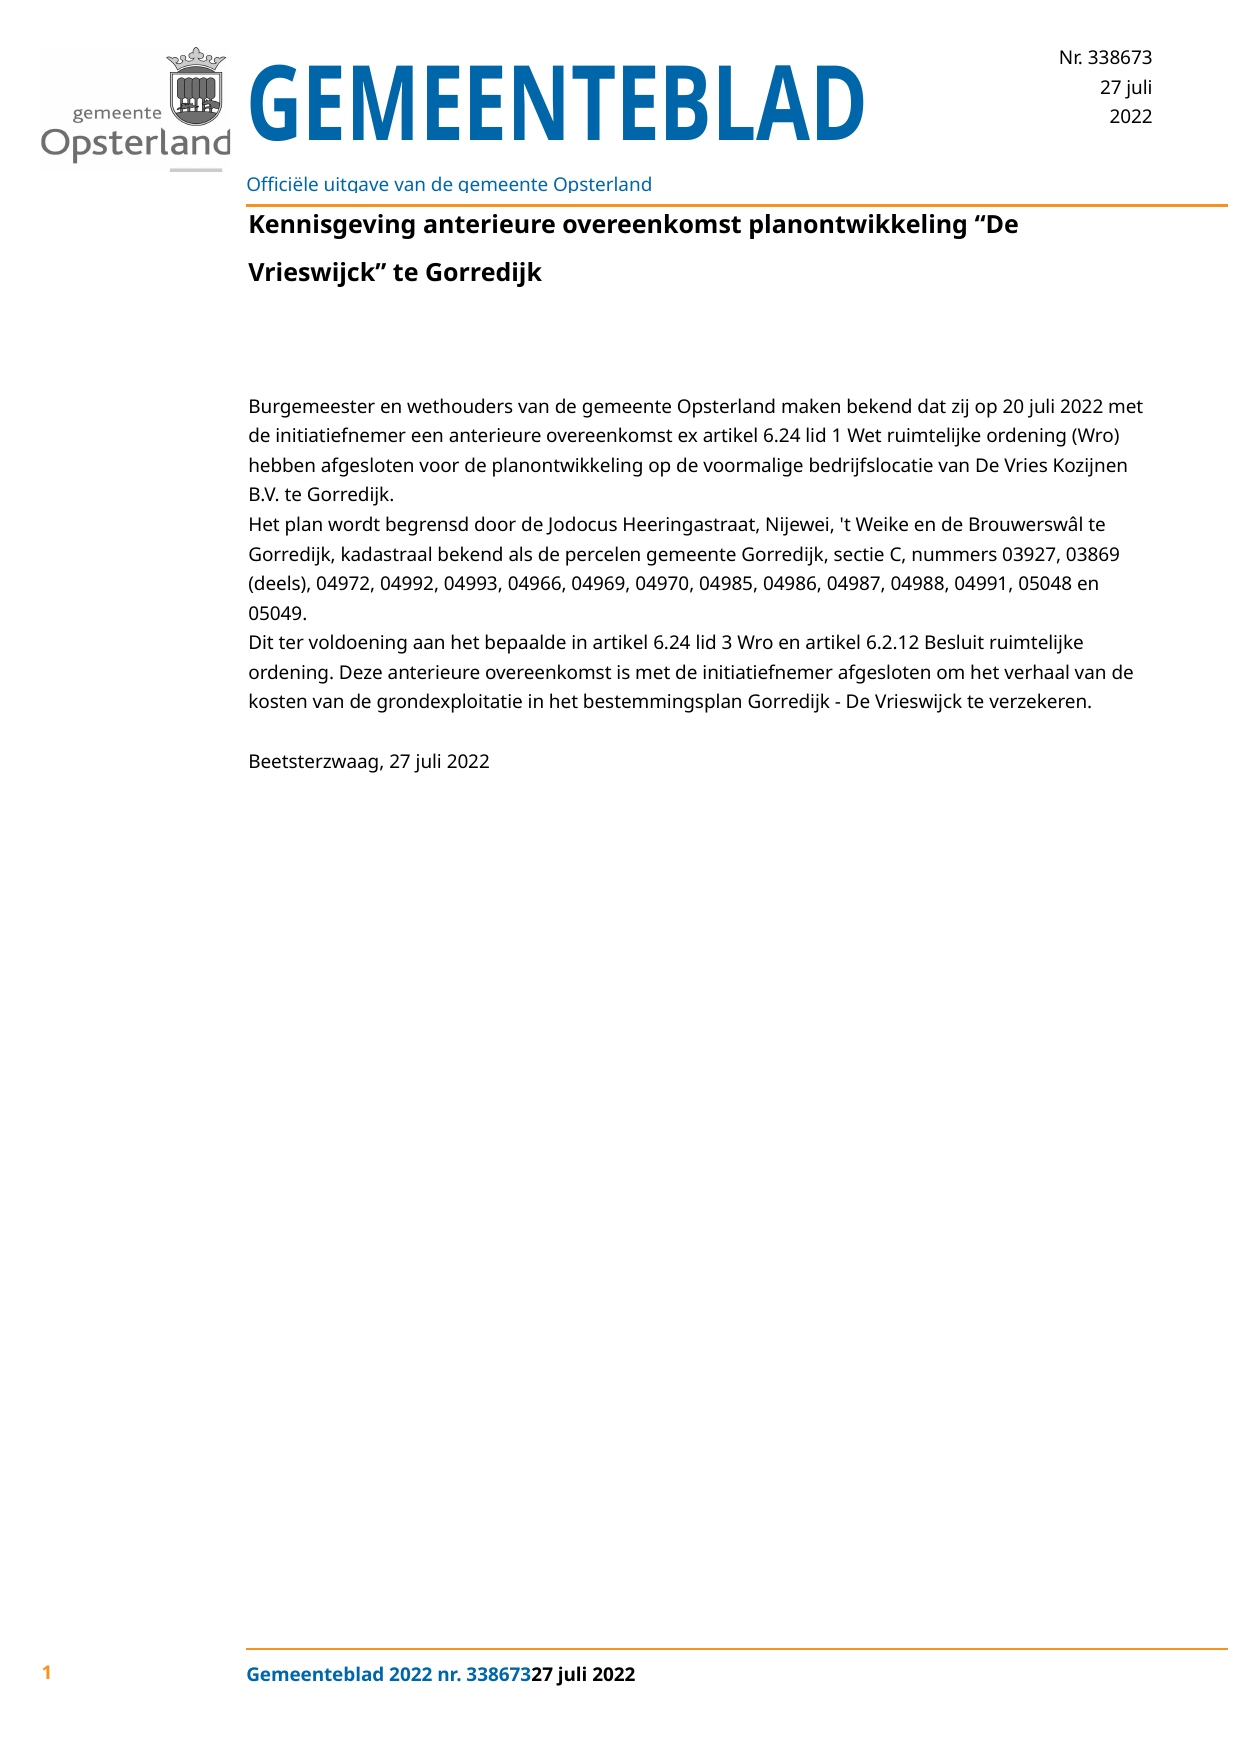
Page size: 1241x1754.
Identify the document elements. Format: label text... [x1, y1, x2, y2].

picture [41, 47, 231, 172]
text Het plan wordt begrensd door de Jodocus Heeringastraat, Nijewei, 't Weike en de Brouwerswâl te Gorredijk, kadastraal bekend als de percelen gemeente Gorredijk, sectie C, nummers 03927, 03869 (deels), 04972, 04992, 04993, 04966, 04969, 04970, 04985, 04986, 04987, 04988, 04991, 05048 en 05049. [248, 511, 1152, 626]
text Beetsterzwaag, 27 juli 2022 [248, 748, 1152, 774]
text Burgemeester en wethouders van de gemeente Opsterland maken bekend dat zij op 20 juli 2022 met de initiatiefnemer een anterieure overeenkomst ex artikel 6.24 lid 1 Wet ruimtelijke ordening (Wro) hebben afgesloten voor de planontwikkeling op de voormalige bedrijfslocatie van De Vries Kozijnen B.V. te Gorredijk. [248, 393, 1152, 507]
text Dit ter voldoening aan het bepaalde in artikel 6.24 lid 3 Wro en artikel 6.2.12 Besluit ruimtelijke ordening. Deze anterieure overeenkomst is met de initiatiefnemer afgesloten om het verhaal van de kosten van de grondexploitatie in het bestemmingsplan Gorredijk - De Vrieswijck te verzekeren. [248, 629, 1152, 714]
text Kennisgeving anterieure overeenkomst planontwikkeling “De Vrieswijck” te Gorredijk [248, 207, 1152, 288]
